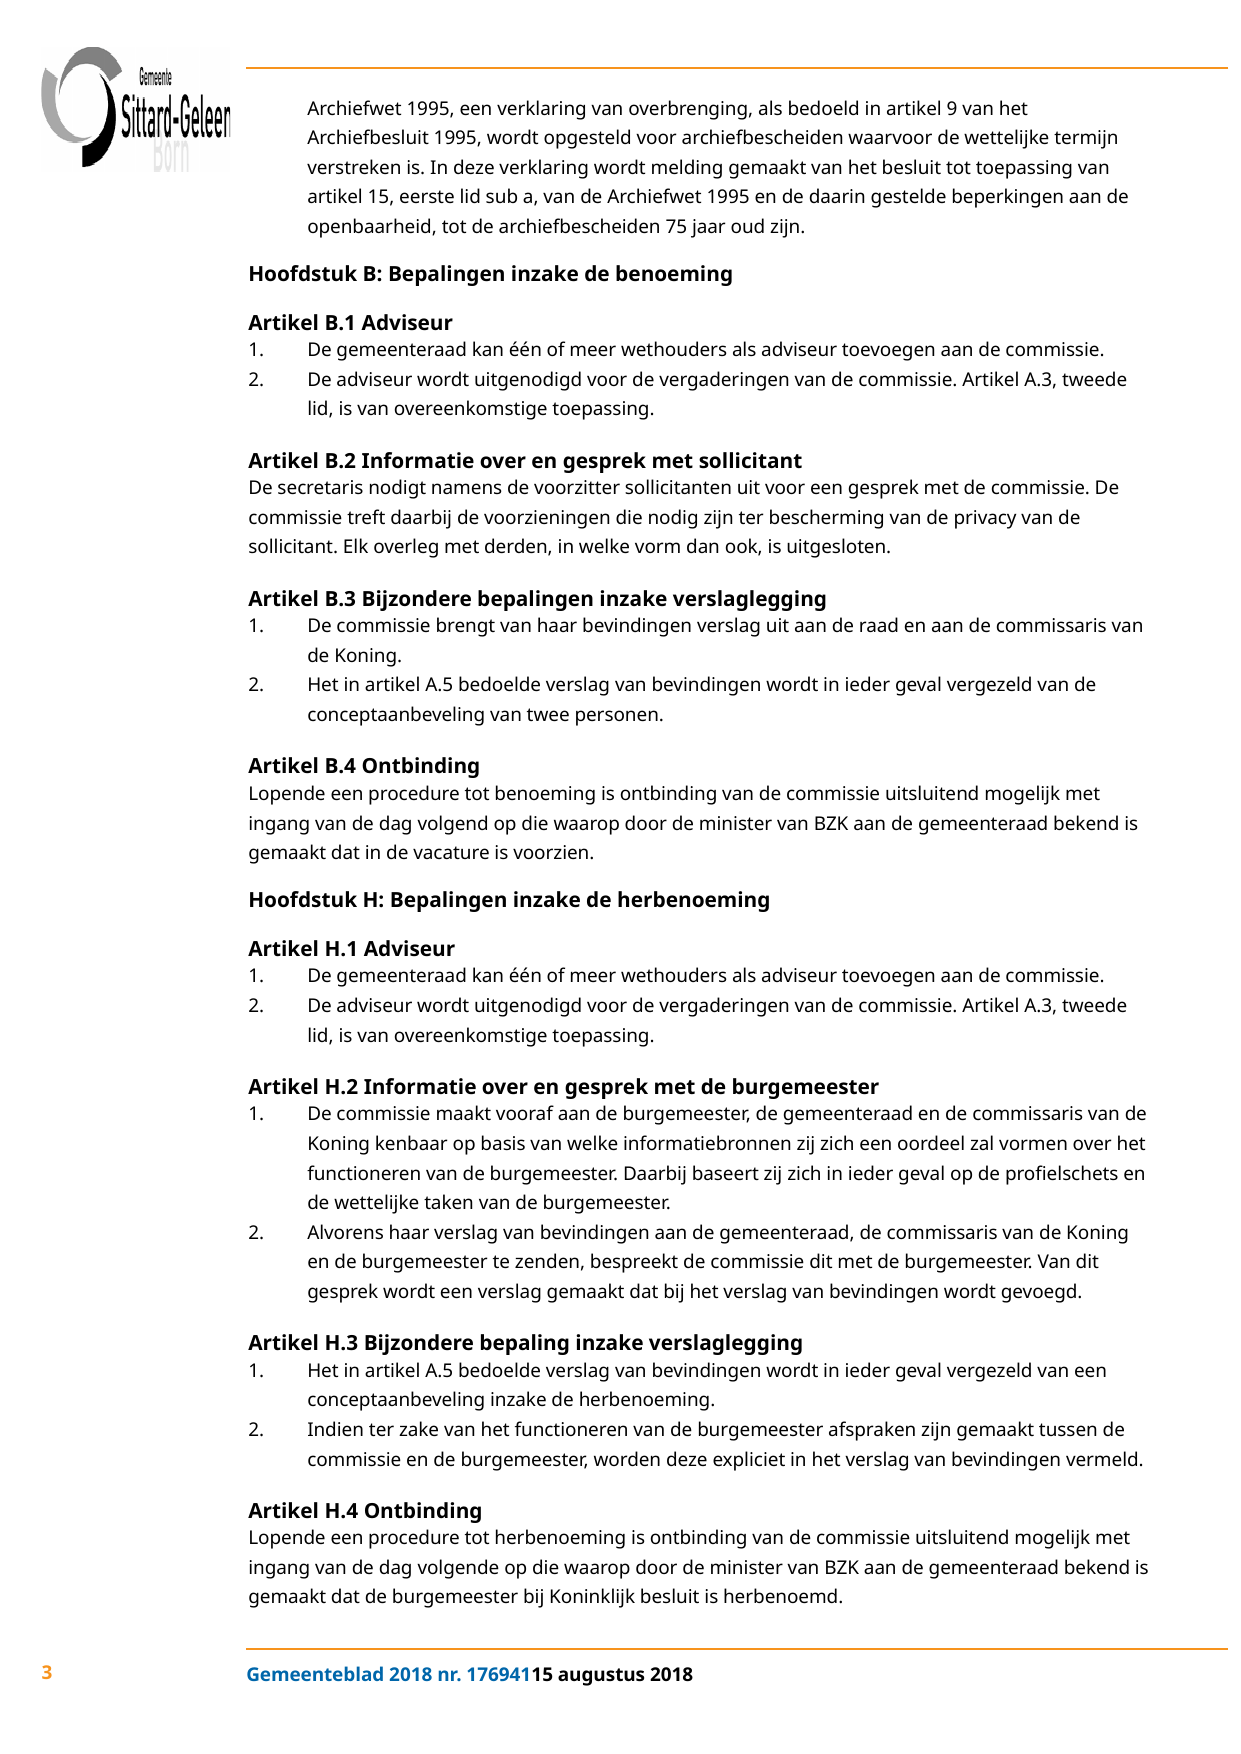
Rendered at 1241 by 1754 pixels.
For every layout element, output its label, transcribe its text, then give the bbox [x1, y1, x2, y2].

text De secretaris nodigt namens de voorzitter sollicitanten uit voor een gesprek met de commissie. De commissie treft daarbij de voorzieningen die nodig zijn ter bescherming van de privacy van de sollicitant. Elk overleg met derden, in welke vorm dan ook, is uitgesloten. [248, 474, 1152, 559]
text Hoofdstuk B: Bepalingen inzake de benoeming [248, 259, 1152, 287]
text Artikel B.1 Adviseur [248, 308, 1152, 336]
text Lopende een procedure tot herbenoeming is ontbinding van de commissie uitsluitend mogelijk met ingang van de dag volgende op die waarop door de minister van BZK aan de gemeenteraad bekend is gemaakt dat de burgemeester bij Koninklijk besluit is herbenoemd. [248, 1524, 1152, 1609]
text Artikel H.4 Ontbinding [248, 1496, 1152, 1524]
list De gemeenteraad kan één of meer wethouders als adviseur toevoegen aan de commissie. [248, 336, 1152, 362]
list De commissie maakt vooraf aan de burgemeester, de gemeenteraad en de commissaris van de Koning kenbaar op basis van welke informatiebronnen zij zich een oordeel zal vormen over het functioneren van de burgemeester. Daarbij baseert zij zich in ieder geval op de profielschets en de wettelijke taken van de burgemeester. [248, 1101, 1152, 1215]
list Het in artikel A.5 bedoelde verslag van bevindingen wordt in ieder geval vergezeld van de conceptaanbeveling van twee personen. [248, 672, 1152, 727]
text Artikel B.2 Informatie over en gesprek met sollicitant [248, 446, 1152, 474]
list Alvorens haar verslag van bevindingen aan de gemeenteraad, de commissaris van de Koning en de burgemeester te zenden, bespreekt de commissie dit met de burgemeester. Van dit gesprek wordt een verslag gemaakt dat bij het verslag van bevindingen wordt gevoegd. [248, 1219, 1152, 1304]
text Artikel B.3 Bijzondere bepalingen inzake verslaglegging [248, 584, 1152, 612]
list De adviseur wordt uitgenodigd voor de vergaderingen van de commissie. Artikel A.3, tweede lid, is van overeenkomstige toepassing. [248, 992, 1152, 1047]
list De gemeenteraad kan één of meer wethouders als adviseur toevoegen aan de commissie. [248, 963, 1152, 988]
list Het in artikel A.5 bedoelde verslag van bevindingen wordt in ieder geval vergezeld van een conceptaanbeveling inzake de herbenoeming. [248, 1357, 1152, 1412]
list De commissie brengt van haar bevindingen verslag uit aan de raad en aan de commissaris van de Koning. [248, 612, 1152, 668]
text Artikel H.2 Informatie over en gesprek met de burgemeester [248, 1072, 1152, 1101]
picture [41, 47, 231, 172]
list Archiefwet 1995, een verklaring van overbrenging, als bedoeld in artikel 9 van het Archiefbesluit 1995, wordt opgesteld voor archiefbescheiden waarvoor de wettelijke termijn verstreken is. In deze verklaring wordt melding gemaakt van het besluit tot toepassing van artikel 15, eerste lid sub a, van de Archiefwet 1995 en de daarin gestelde beperkingen aan de openbaarheid, tot de archiefbescheiden 75 jaar oud zijn. [248, 95, 1152, 239]
text Artikel H.1 Adviseur [248, 934, 1152, 963]
text Hoofdstuk H: Bepalingen inzake de herbenoeming [248, 885, 1152, 913]
text Artikel B.4 Ontbinding [248, 752, 1152, 780]
text Artikel H.3 Bijzondere bepaling inzake verslaglegging [248, 1328, 1152, 1357]
list De adviseur wordt uitgenodigd voor de vergaderingen van de commissie. Artikel A.3, tweede lid, is van overeenkomstige toepassing. [248, 366, 1152, 421]
list Indien ter zake van het functioneren van de burgemeester afspraken zijn gemaakt tussen de commissie en de burgemeester, worden deze expliciet in het verslag van bevindingen vermeld. [248, 1416, 1152, 1471]
text Lopende een procedure tot benoeming is ontbinding van de commissie uitsluitend mogelijk met ingang van de dag volgend op die waarop door de minister van BZK aan de gemeenteraad bekend is gemaakt dat in de vacature is voorzien. [248, 780, 1152, 865]
